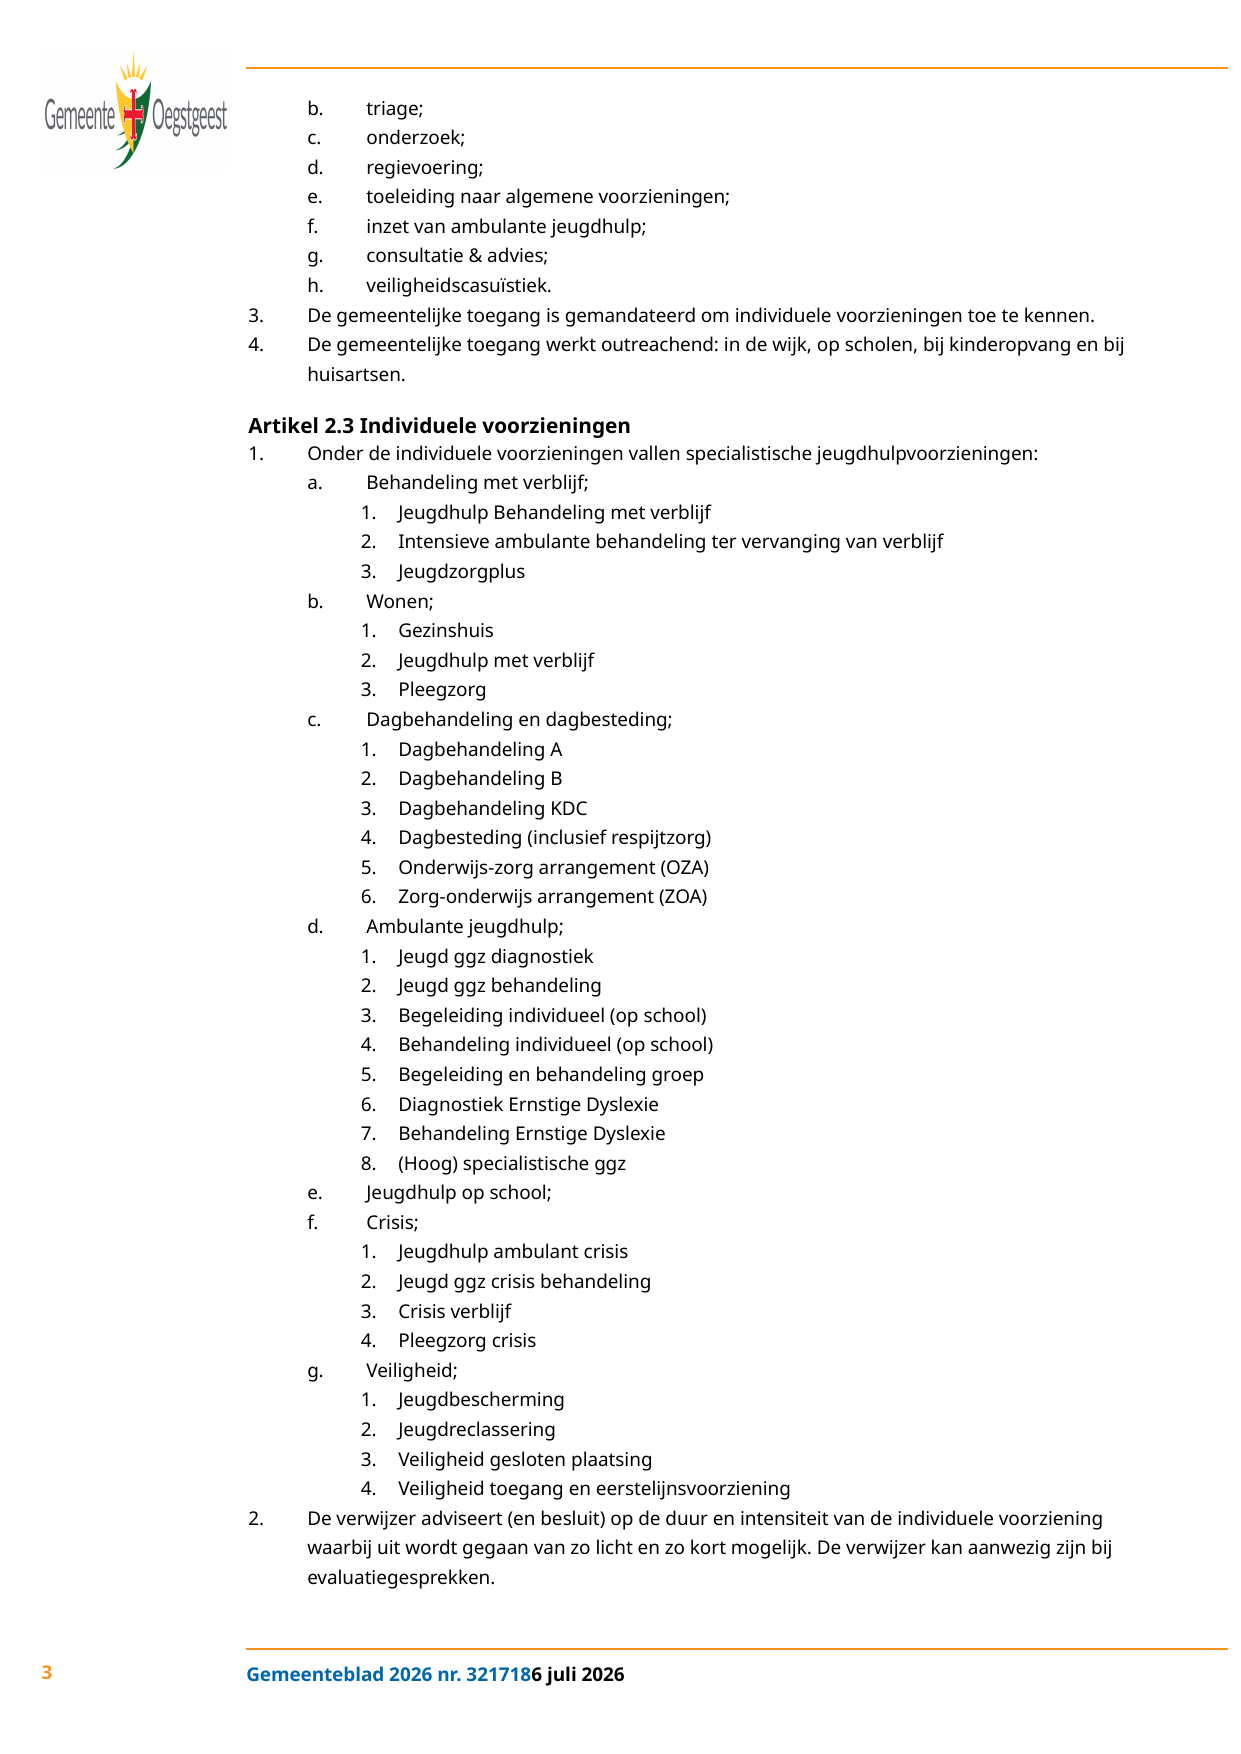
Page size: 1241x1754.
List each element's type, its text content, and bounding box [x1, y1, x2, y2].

list Begeleiding en behandeling groep [361, 1061, 1152, 1087]
list Jeugdhulp op school; [307, 1179, 1152, 1205]
list Pleegzorg crisis [361, 1327, 1152, 1353]
list Onder de individuele voorzieningen vallen specialistische jeugdhulpvoorzieningen: [248, 440, 1152, 466]
list Jeugdzorgplus [361, 558, 1152, 584]
text Artikel 2.3 Individuele voorzieningen [248, 411, 1152, 440]
list triage; [307, 95, 1152, 121]
list Jeugdreclassering [361, 1416, 1152, 1442]
list onderzoek; [307, 124, 1152, 150]
list Jeugd ggz behandeling [361, 972, 1152, 998]
list Dagbehandeling KDC [361, 795, 1152, 821]
list De gemeentelijke toegang werkt outreachend: in de wijk, op scholen, bij kinderopvang en bij huisartsen. [248, 331, 1152, 387]
list inzet van ambulante jeugdhulp; [307, 213, 1152, 239]
list Veiligheid gesloten plaatsing [361, 1446, 1152, 1471]
list regievoering; [307, 154, 1152, 180]
list Veiligheid toegang en eerstelijnsvoorziening [361, 1475, 1152, 1501]
list Behandeling individueel (op school) [361, 1032, 1152, 1057]
list veiligheidscasuïstiek. [307, 272, 1152, 298]
list Jeugdhulp met verblijf [361, 647, 1152, 673]
picture [41, 47, 231, 172]
list Gezinshuis [361, 617, 1152, 643]
list Begeleiding individueel (op school) [361, 1002, 1152, 1028]
list Jeugd ggz crisis behandeling [361, 1268, 1152, 1294]
list Veiligheid; [307, 1357, 1152, 1383]
list Dagbehandeling B [361, 765, 1152, 791]
list consultatie & advies; [307, 243, 1152, 268]
list Intensieve ambulante behandeling ter vervanging van verblijf [361, 529, 1152, 554]
list De gemeentelijke toegang is gemandateerd om individuele voorzieningen toe te kennen. [248, 302, 1152, 328]
list Onderwijs-zorg arrangement (OZA) [361, 854, 1152, 880]
list Ambulante jeugdhulp; [307, 913, 1152, 939]
list Wonen; [307, 588, 1152, 613]
list Jeugd ggz diagnostiek [361, 943, 1152, 968]
list toeleiding naar algemene voorzieningen; [307, 183, 1152, 209]
list Dagbehandeling en dagbesteding; [307, 706, 1152, 732]
list Jeugdhulp Behandeling met verblijf [361, 499, 1152, 525]
list Crisis verblijf [361, 1298, 1152, 1323]
list Dagbesteding (inclusief respijtzorg) [361, 824, 1152, 850]
list Zorg-onderwijs arrangement (ZOA) [361, 884, 1152, 909]
list De verwijzer adviseert (en besluit) op de duur en intensiteit van de individuele voorziening waarbij uit wordt gegaan van zo licht en zo kort mogelijk. De verwijzer kan aanwezig zijn bij evaluatiegesprekken. [248, 1505, 1152, 1590]
list Diagnostiek Ernstige Dyslexie [361, 1091, 1152, 1116]
list Pleegzorg [361, 677, 1152, 702]
list Behandeling met verblijf; [307, 469, 1152, 495]
list (Hoog) specialistische ggz [361, 1150, 1152, 1176]
list Jeugdbescherming [361, 1387, 1152, 1412]
list Dagbehandeling A [361, 736, 1152, 761]
list Behandeling Ernstige Dyslexie [361, 1120, 1152, 1146]
list Jeugdhulp ambulant crisis [361, 1239, 1152, 1264]
list Crisis; [307, 1209, 1152, 1235]
